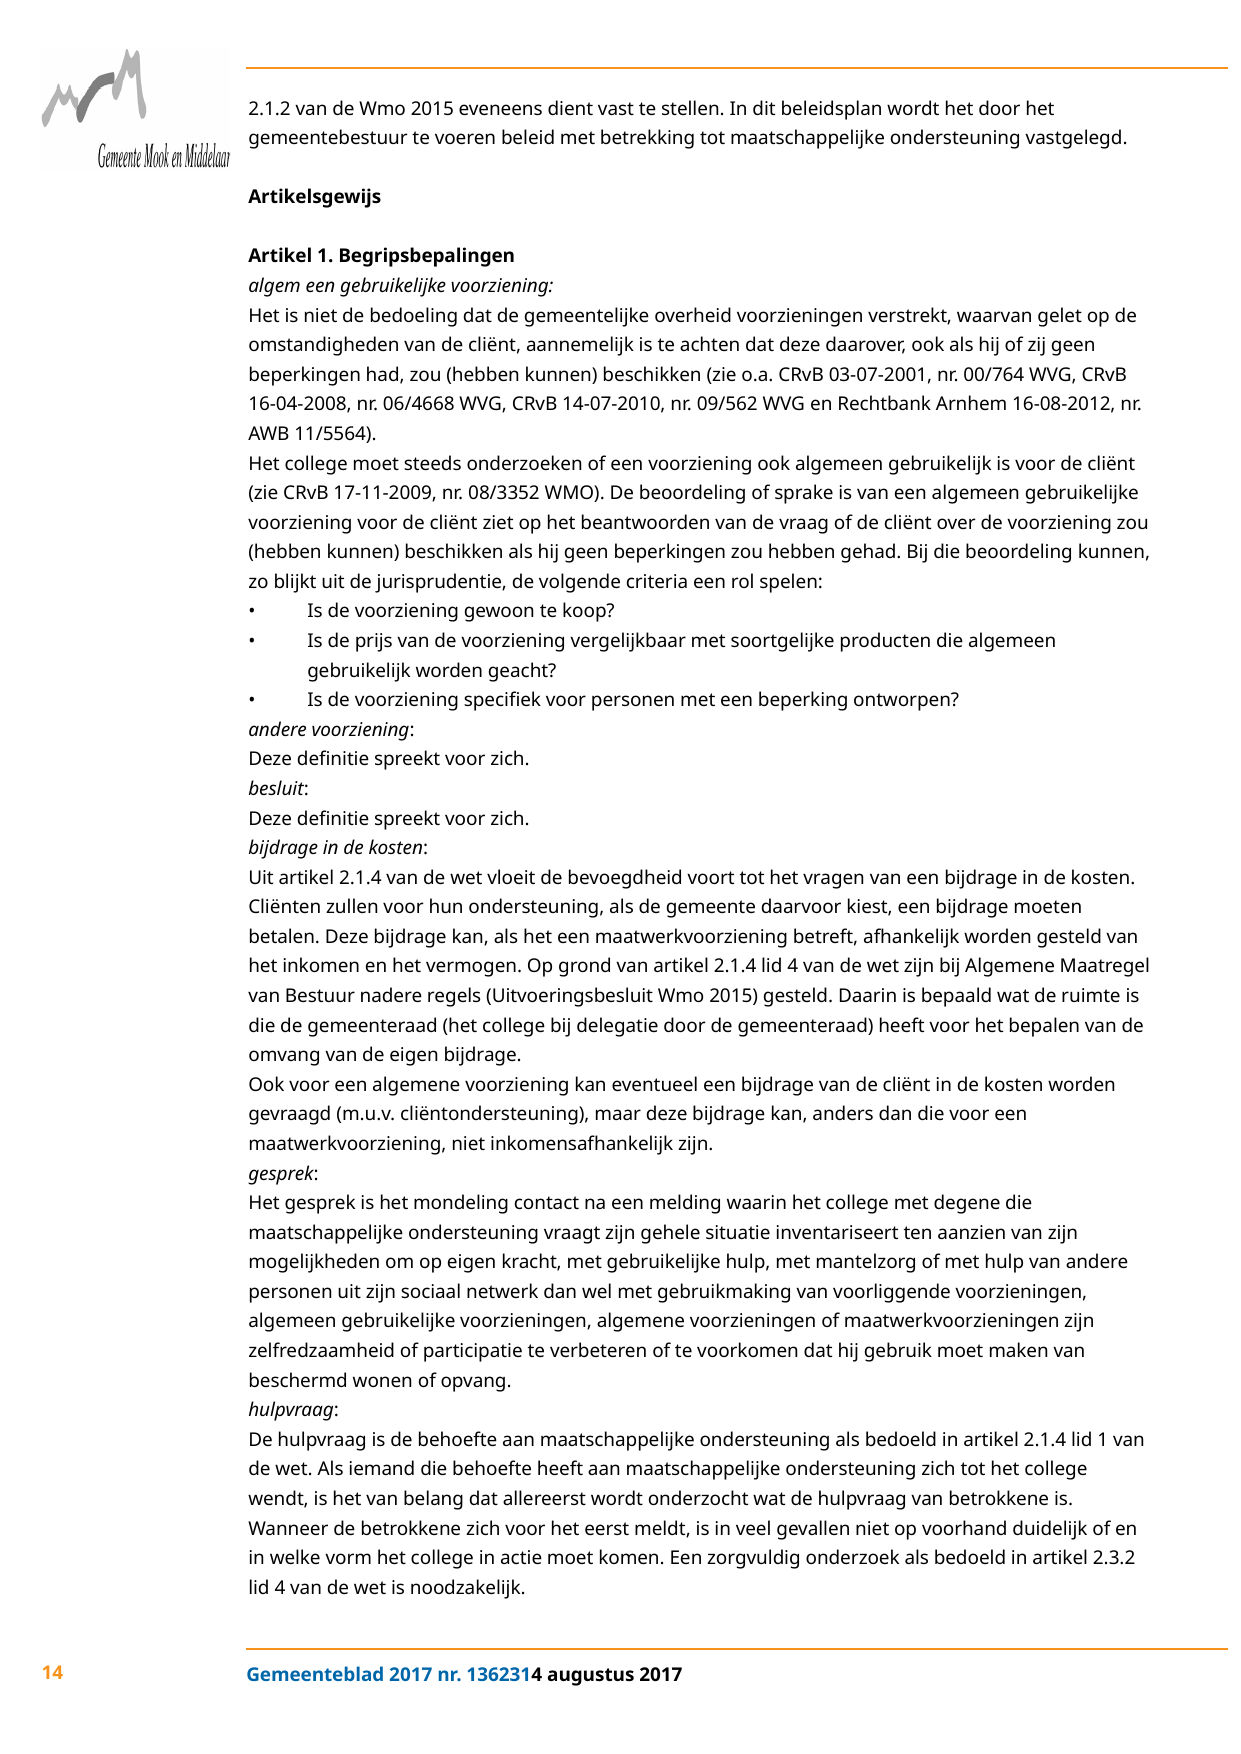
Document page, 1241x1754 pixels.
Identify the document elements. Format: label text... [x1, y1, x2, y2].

text Het college moet steeds onderzoeken of een voorziening ook algemeen gebruikelijk is voor de cliënt (zie CRvB 17-11-2009, nr. 08/3352 WMO). De beoordeling of sprake is van een algemeen gebruikelijke voorziening voor de cliënt ziet op het beantwoorden van de vraag of de cliënt over de voorziening zou (hebben kunnen) beschikken als hij geen beperkingen zou hebben gehad. Bij die beoordeling kunnen, zo blijkt uit de jurisprudentie, de volgende criteria een rol spelen: [248, 450, 1152, 594]
text bijdrage in de kosten: [248, 834, 1152, 860]
text gesprek: [248, 1160, 1152, 1186]
text Deze definitie spreekt voor zich. [248, 805, 1152, 831]
text Ook voor een algemene voorziening kan eventueel een bijdrage van de cliёnt in de kosten worden gevraagd (m.u.v. cliëntondersteuning), maar deze bijdrage kan, anders dan die voor een maatwerkvoorziening, niet inkomensafhankelijk zijn. [248, 1071, 1152, 1156]
text Het gesprek is het mondeling contact na een melding waarin het college met degene die maatschappelijke ondersteuning vraagt zijn gehele situatie inventariseert ten aanzien van zijn mogelijkheden om op eigen kracht, met gebruikelijke hulp, met mantelzorg of met hulp van andere personen uit zijn sociaal netwerk dan wel met gebruikmaking van voorliggende voorzieningen, algemeen gebruikelijke voorzieningen, algemene voorzieningen of maatwerkvoorzieningen zijn zelfredzaamheid of participatie te verbeteren of te voorkomen dat hij gebruik moet maken van beschermd wonen of opvang. [248, 1189, 1152, 1393]
text besluit: [248, 775, 1152, 801]
text 2.1.2 van de Wmo 2015 eveneens dient vast te stellen. In dit beleidsplan wordt het door het gemeentebestuur te voeren beleid met betrekking tot maatschappelijke ondersteuning vastgelegd. [248, 95, 1152, 150]
text Uit artikel 2.1.4 van de wet vloeit de bevoegdheid voort tot het vragen van een bijdrage in de kosten. Cliёnten zullen voor hun ondersteuning, als de gemeente daarvoor kiest, een bijdrage moeten betalen. Deze bijdrage kan, als het een maatwerkvoorziening betreft, afhankelijk worden gesteld van het inkomen en het vermogen. Op grond van artikel 2.1.4 lid 4 van de wet zijn bij Algemene Maatregel van Bestuur nadere regels (Uitvoeringsbesluit Wmo 2015) gesteld. Daarin is bepaald wat de ruimte is die de gemeenteraad (het college bij delegatie door de gemeenteraad) heeft voor het bepalen van de omvang van de eigen bijdrage. [248, 864, 1152, 1067]
text algem een gebruikelijke voorziening: [248, 272, 1152, 298]
text De hulpvraag is de behoefte aan maatschappelijke ondersteuning als bedoeld in artikel 2.1.4 lid 1 van de wet. Als iemand die behoefte heeft aan maatschappelijke ondersteuning zich tot het college wendt, is het van belang dat allereerst wordt onderzocht wat de hulpvraag van betrokkene is. Wanneer de betrokkene zich voor het eerst meldt, is in veel gevallen niet op voorhand duidelijk of en in welke vorm het college in actie moet komen. Een zorgvuldig onderzoek als bedoeld in artikel 2.3.2 lid 4 van de wet is noodzakelijk. [248, 1426, 1152, 1600]
text Deze definitie spreekt voor zich. [248, 746, 1152, 771]
text hulpvraag: [248, 1396, 1152, 1422]
picture [41, 47, 231, 172]
list Is de voorziening gewoon te koop? [248, 598, 1152, 623]
list Is de voorziening specifiek voor personen met een beperking ontworpen? [248, 686, 1152, 712]
text Het is niet de bedoeling dat de gemeentelijke overheid voorzieningen verstrekt, waarvan gelet op de omstandigheden van de cliënt, aannemelijk is te achten dat deze daarover, ook als hij of zij geen beperkingen had, zou (hebben kunnen) beschikken (zie o.a. CRvB 03-07-2001, nr. 00/764 WVG, CRvB 16-04-2008, nr. 06/4668 WVG, CRvB 14-07-2010, nr. 09/562 WVG en Rechtbank Arnhem 16-08-2012, nr. AWB 11/5564). [248, 302, 1152, 446]
text Artikel 1. Begripsbepalingen [248, 243, 1152, 268]
list Is de prijs van de voorziening vergelijkbaar met soortgelijke producten die algemeen gebruikelijk worden geacht? [248, 627, 1152, 683]
text Artikelsgewijs [248, 183, 1152, 209]
text andere voorziening: [248, 716, 1152, 742]
